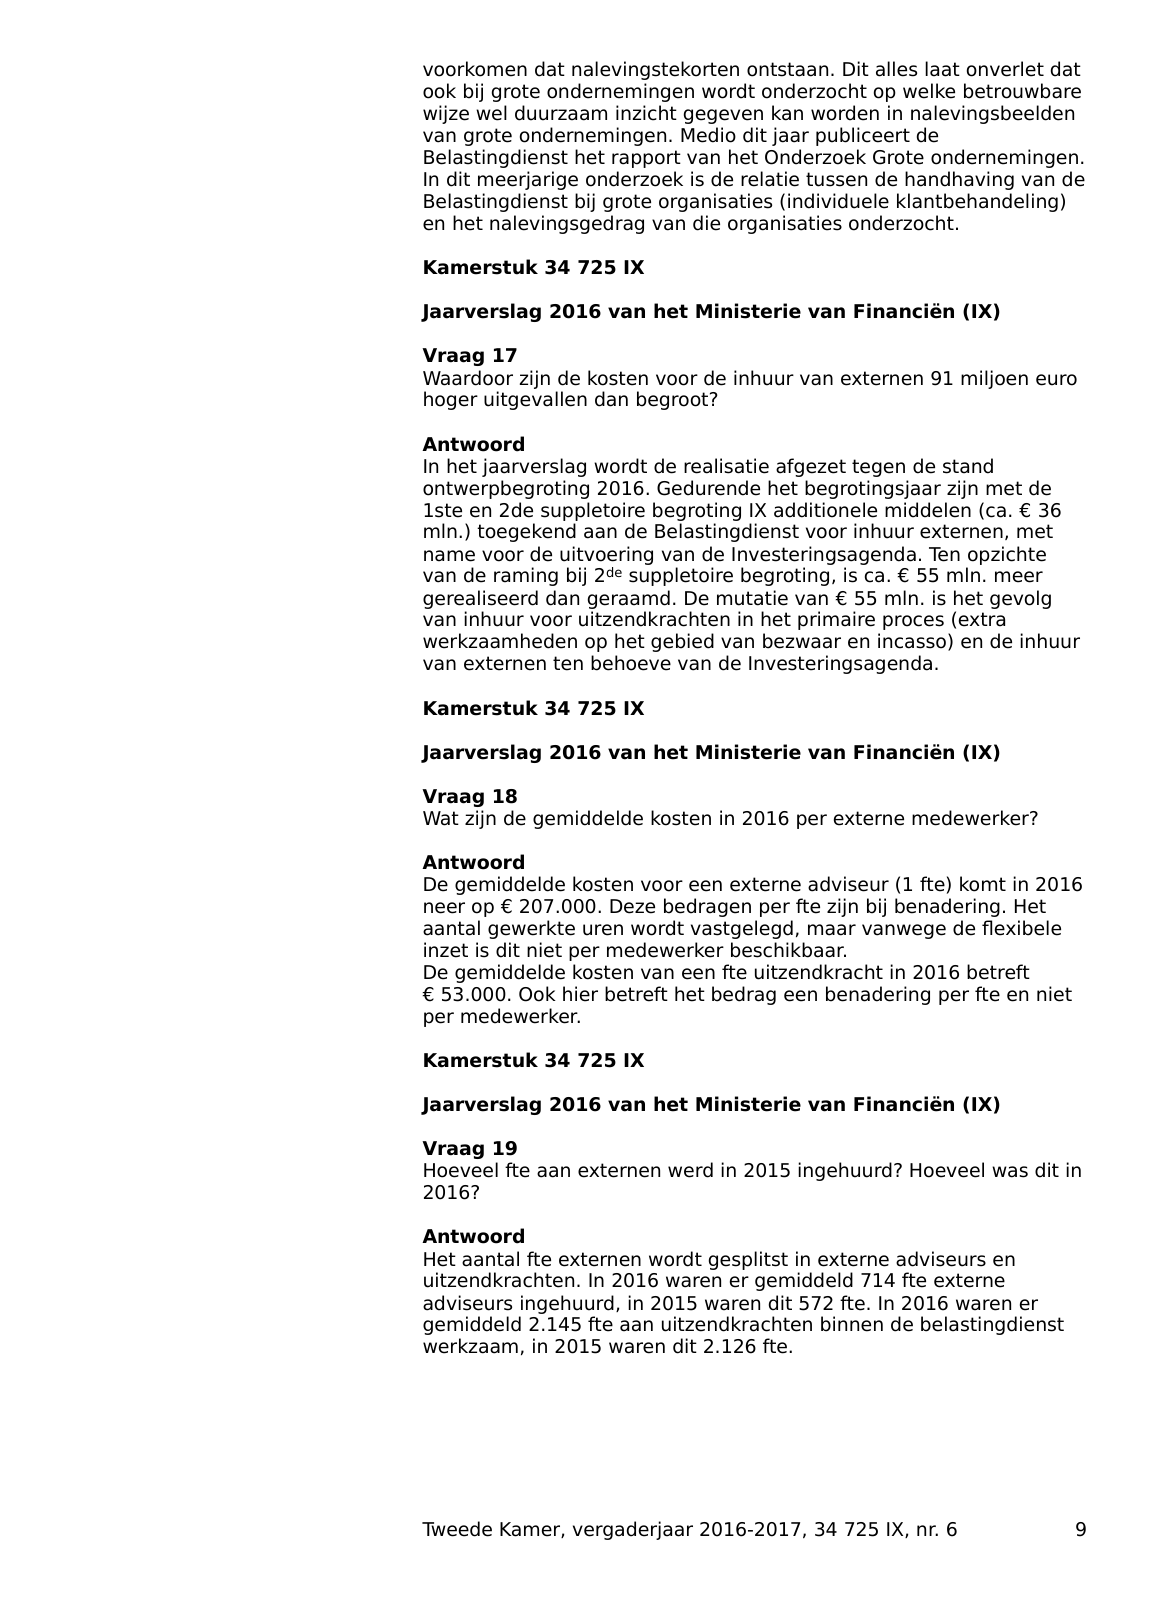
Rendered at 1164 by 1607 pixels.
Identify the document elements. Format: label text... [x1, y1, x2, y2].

text Vraag 19 [422, 1138, 1087, 1160]
subtitle Kamerstuk 34 725 IX [422, 257, 1087, 279]
text Antwoord [422, 1226, 1087, 1248]
subtitle Kamerstuk 34 725 IX [422, 1050, 1087, 1072]
text Hoeveel fte aan externen werd in 2015 ingehuurd? Hoeveel was dit in 2016? [422, 1160, 1087, 1204]
text In het jaarverslag wordt de realisatie afgezet tegen de stand ontwerpbegroting 2016. Gedurende het begrotingsjaar zijn met de 1ste en 2de suppletoire begroting IX additionele middelen (ca. € 36 mln.) toegekend aan de Belastingdienst voor inhuur externen, met name voor de uitvoering van de Investeringsagenda. Ten opzichte van de raming bij 2de suppletoire begroting, is ca. € 55 mln. meer gerealiseerd dan geraamd. De mutatie van € 55 mln. is het gevolg van inhuur voor uitzendkrachten in het primaire proces (extra werkzaamheden op het gebied van bezwaar en incasso) en de inhuur van externen ten behoeve van de Investeringsagenda. [422, 456, 1087, 675]
subtitle Jaarverslag 2016 van het Ministerie van Financiën (IX) [422, 742, 1087, 764]
text Wat zijn de gemiddelde kosten in 2016 per externe medewerker? [422, 808, 1087, 830]
text De gemiddelde kosten voor een externe adviseur (1 fte) komt in 2016 neer op € 207.000. Deze bedragen per fte zijn bij benadering. Het aantal gewerkte uren wordt vastgelegd, maar vanwege de flexibele inzet is dit niet per medewerker beschikbaar. [422, 874, 1087, 962]
text De gemiddelde kosten van een fte uitzendkracht in 2016 betreft € 53.000. Ook hier betreft het bedrag een benadering per fte en niet per medewerker. [422, 962, 1087, 1028]
text Antwoord [422, 852, 1087, 874]
text Het aantal fte externen wordt gesplitst in externe adviseurs en uitzendkrachten. In 2016 waren er gemiddeld 714 fte externe adviseurs ingehuurd, in 2015 waren dit 572 fte. In 2016 waren er gemiddeld 2.145 fte aan uitzendkrachten binnen de belastingdienst werkzaam, in 2015 waren dit 2.126 fte. [422, 1248, 1087, 1358]
text Vraag 18 [422, 786, 1087, 808]
text Vraag 17 [422, 345, 1087, 367]
text Antwoord [422, 433, 1087, 456]
text Waardoor zijn de kosten voor de inhuur van externen 91 miljoen euro hoger uitgevallen dan begroot? [422, 367, 1087, 411]
subtitle Jaarverslag 2016 van het Ministerie van Financiën (IX) [422, 301, 1087, 323]
text voorkomen dat nalevingstekorten ontstaan. Dit alles laat onverlet dat ook bij grote ondernemingen wordt onderzocht op welke betrouwbare wijze wel duurzaam inzicht gegeven kan worden in nalevingsbeelden van grote ondernemingen. Medio dit jaar publiceert de Belastingdienst het rapport van het Onderzoek Grote ondernemingen. In dit meerjarige onderzoek is de relatie tussen de handhaving van de Belastingdienst bij grote organisaties (individuele klantbehandeling) en het nalevingsgedrag van die organisaties onderzocht. [422, 59, 1087, 235]
subtitle Kamerstuk 34 725 IX [422, 697, 1087, 719]
subtitle Jaarverslag 2016 van het Ministerie van Financiën (IX) [422, 1094, 1087, 1116]
